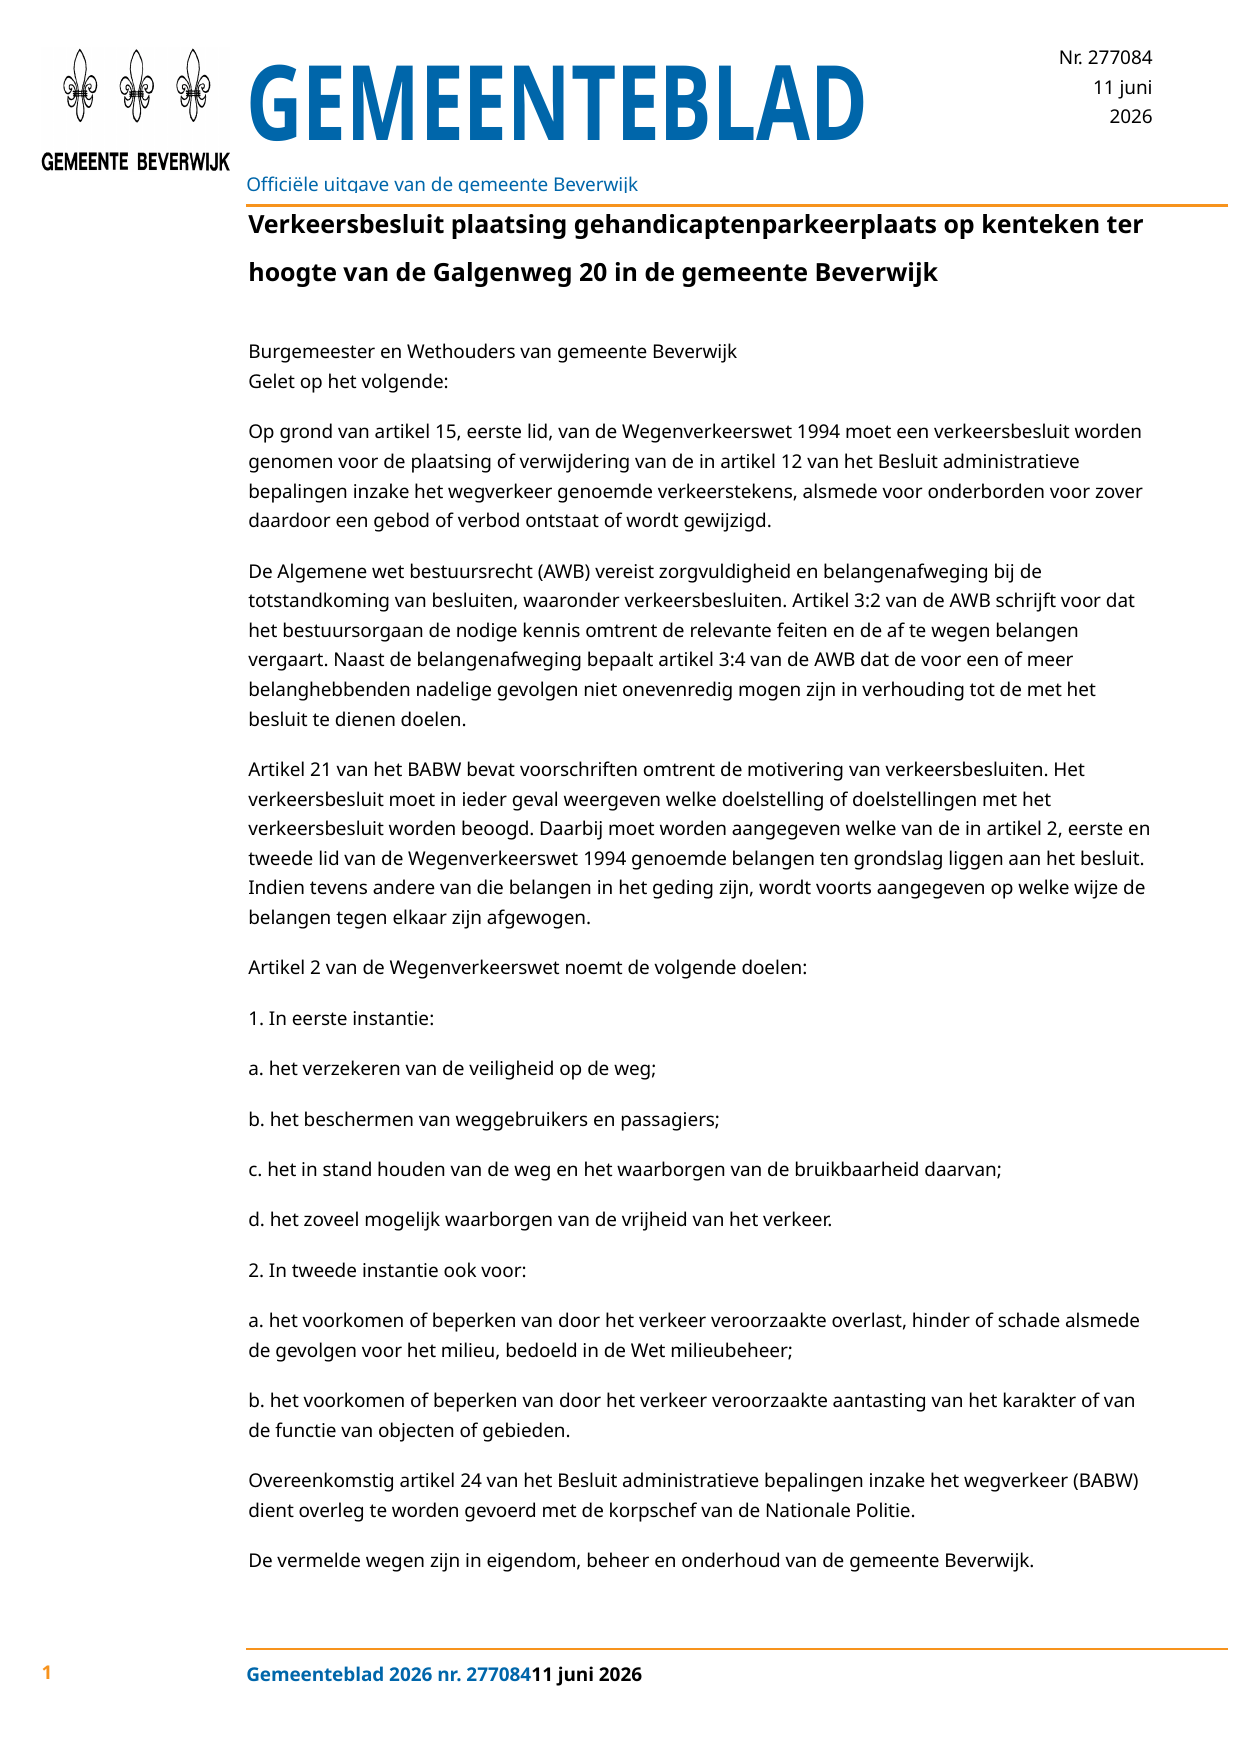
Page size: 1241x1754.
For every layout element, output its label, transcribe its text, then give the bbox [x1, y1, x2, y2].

text b. het voorkomen of beperken van door het verkeer veroorzaakte aantasting van het karakter of van de functie van objecten of gebieden. [248, 1387, 1152, 1443]
text Op grond van artikel 15, eerste lid, van de Wegenverkeerswet 1994 moet een verkeersbesluit worden genomen voor de plaatsing of verwijdering van de in artikel 12 van het Besluit administratieve bepalingen inzake het wegverkeer genoemde verkeerstekens, alsmede voor onderborden voor zover daardoor een gebod of verbod ontstaat of wordt gewijzigd. [248, 419, 1152, 533]
text d. het zoveel mogelijk waarborgen van de vrijheid van het verkeer. [248, 1207, 1152, 1232]
text Artikel 2 van de Wegenverkeerswet noemt de volgende doelen: [248, 954, 1152, 980]
text De vermelde wegen zijn in eigendom, beheer en onderhoud van de gemeente Beverwijk. [248, 1547, 1152, 1573]
text a. het voorkomen of beperken van door het verkeer veroorzaakte overlast, hinder of schade alsmede de gevolgen voor het milieu, bedoeld in de Wet milieubeheer; [248, 1307, 1152, 1363]
text Gelet op het volgende: [248, 368, 1152, 394]
text Overeenkomstig artikel 24 van het Besluit administratieve bepalingen inzake het wegverkeer (BABW) dient overleg te worden gevoerd met de korpschef van de Nationale Politie. [248, 1467, 1152, 1523]
text 1. In eerste instantie: [248, 1005, 1152, 1031]
text c. het in stand houden van de weg en het waarborgen van de bruikbaarheid daarvan; [248, 1156, 1152, 1182]
picture [41, 47, 231, 172]
text a. het verzekeren van de veiligheid op de weg; [248, 1055, 1152, 1081]
text 2. In tweede instantie ook voor: [248, 1257, 1152, 1283]
text Verkeersbesluit plaatsing gehandicaptenparkeerplaats op kenteken ter hoogte van de Galgenweg 20 in de gemeente Beverwijk [248, 207, 1152, 288]
text Artikel 21 van het BABW bevat voorschriften omtrent de motivering van verkeersbesluiten. Het verkeersbesluit moet in ieder geval weergeven welke doelstelling of doelstellingen met het verkeersbesluit worden beoogd. Daarbij moet worden aangegeven welke van de in artikel 2, eerste en tweede lid van de Wegenverkeerswet 1994 genoemde belangen ten grondslag liggen aan het besluit. Indien tevens andere van die belangen in het geding zijn, wordt voorts aangegeven op welke wijze de belangen tegen elkaar zijn afgewogen. [248, 756, 1152, 930]
text De Algemene wet bestuursrecht (AWB) vereist zorgvuldigheid en belangenafweging bij de totstandkoming van besluiten, waaronder verkeersbesluiten. Artikel 3:2 van de AWB schrijft voor dat het bestuursorgaan de nodige kennis omtrent de relevante feiten en de af te wegen belangen vergaart. Naast de belangenafweging bepaalt artikel 3:4 van de AWB dat de voor een of meer belanghebbenden nadelige gevolgen niet onevenredig mogen zijn in verhouding tot de met het besluit te dienen doelen. [248, 558, 1152, 731]
text Burgemeester en Wethouders van gemeente Beverwijk [248, 339, 1152, 364]
text b. het beschermen van weggebruikers en passagiers; [248, 1106, 1152, 1131]
